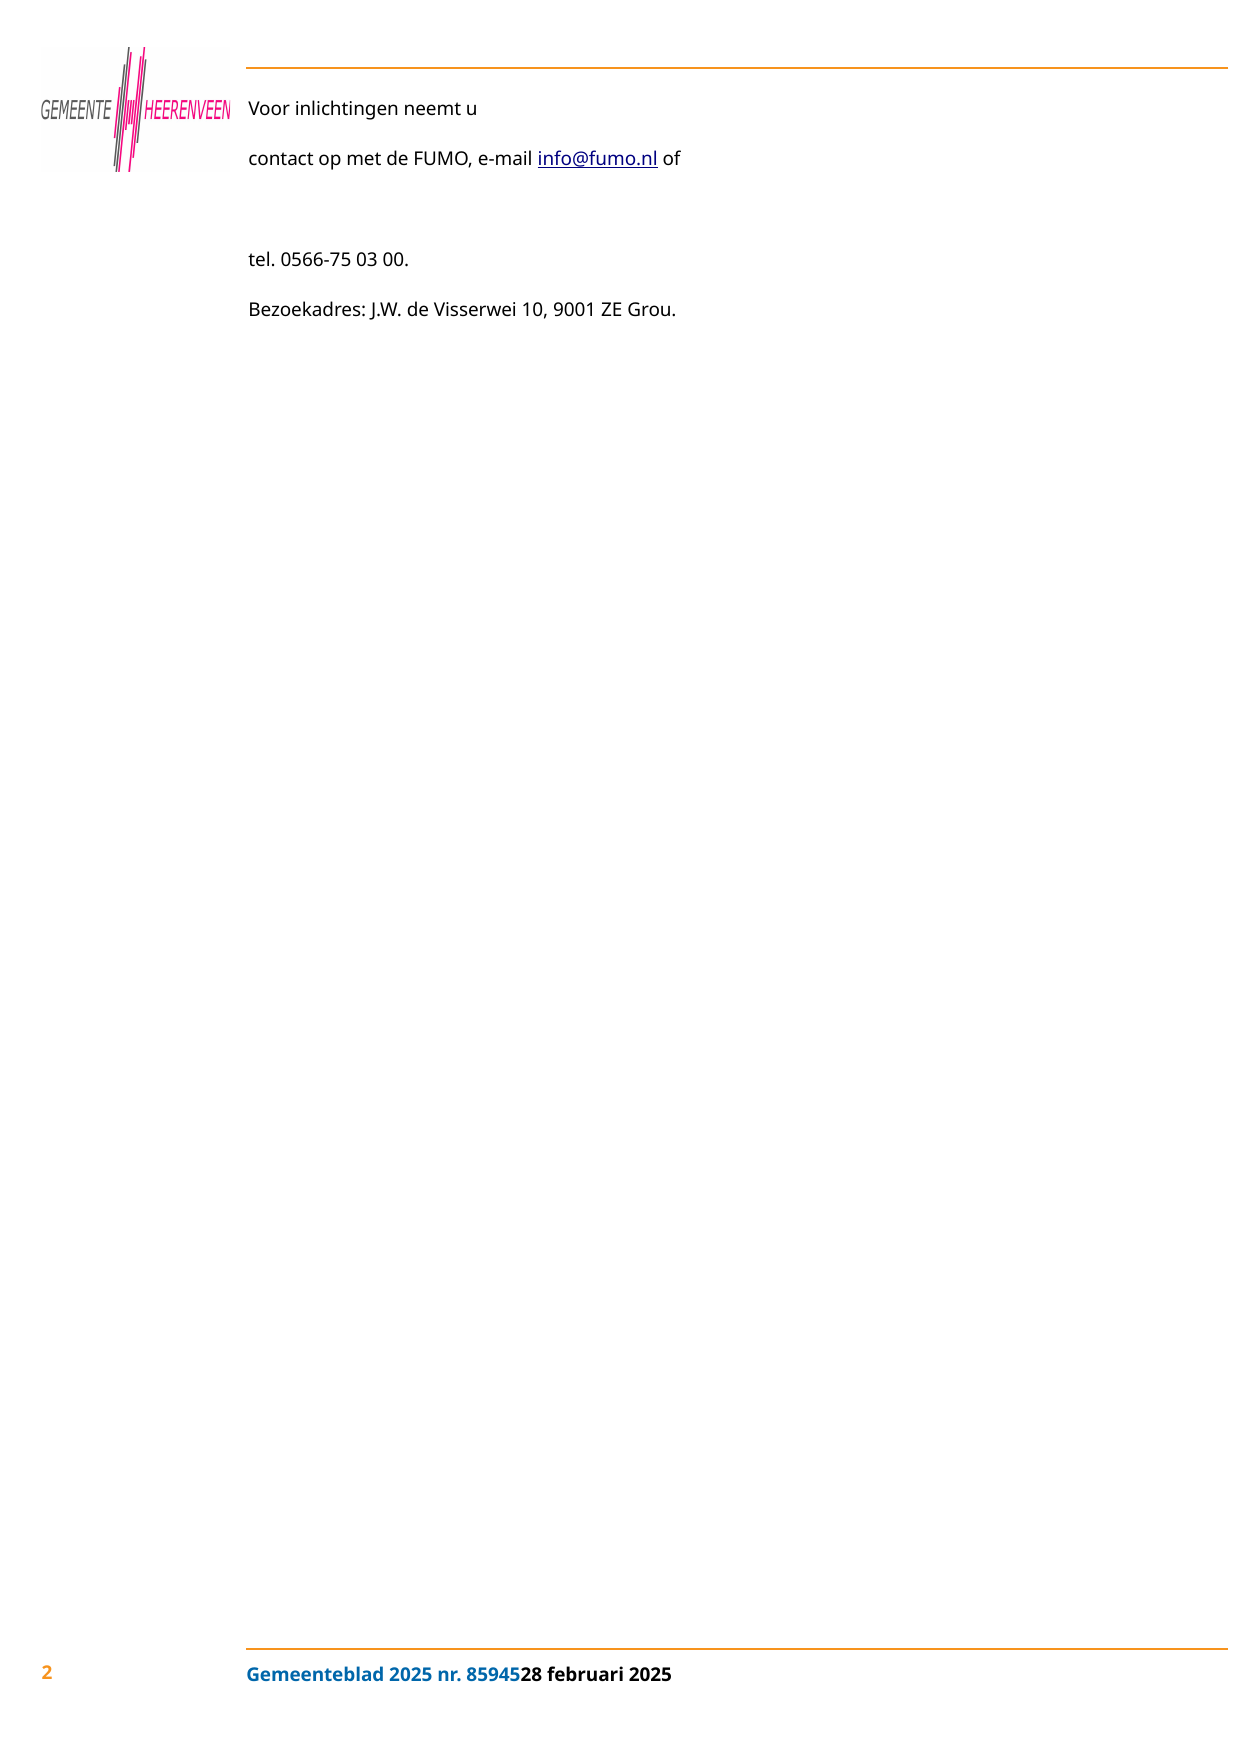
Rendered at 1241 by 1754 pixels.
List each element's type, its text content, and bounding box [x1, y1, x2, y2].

text contact op met de FUMO, e-mail info@fumo.nl of [248, 145, 1152, 171]
text Voor inlichtingen neemt u [248, 95, 1152, 121]
picture [41, 47, 231, 172]
text tel. 0566-75 03 00. [248, 246, 1152, 272]
text Bezoekadres: J.W. de Visserwei 10, 9001 ZE Grou. [248, 296, 1152, 322]
